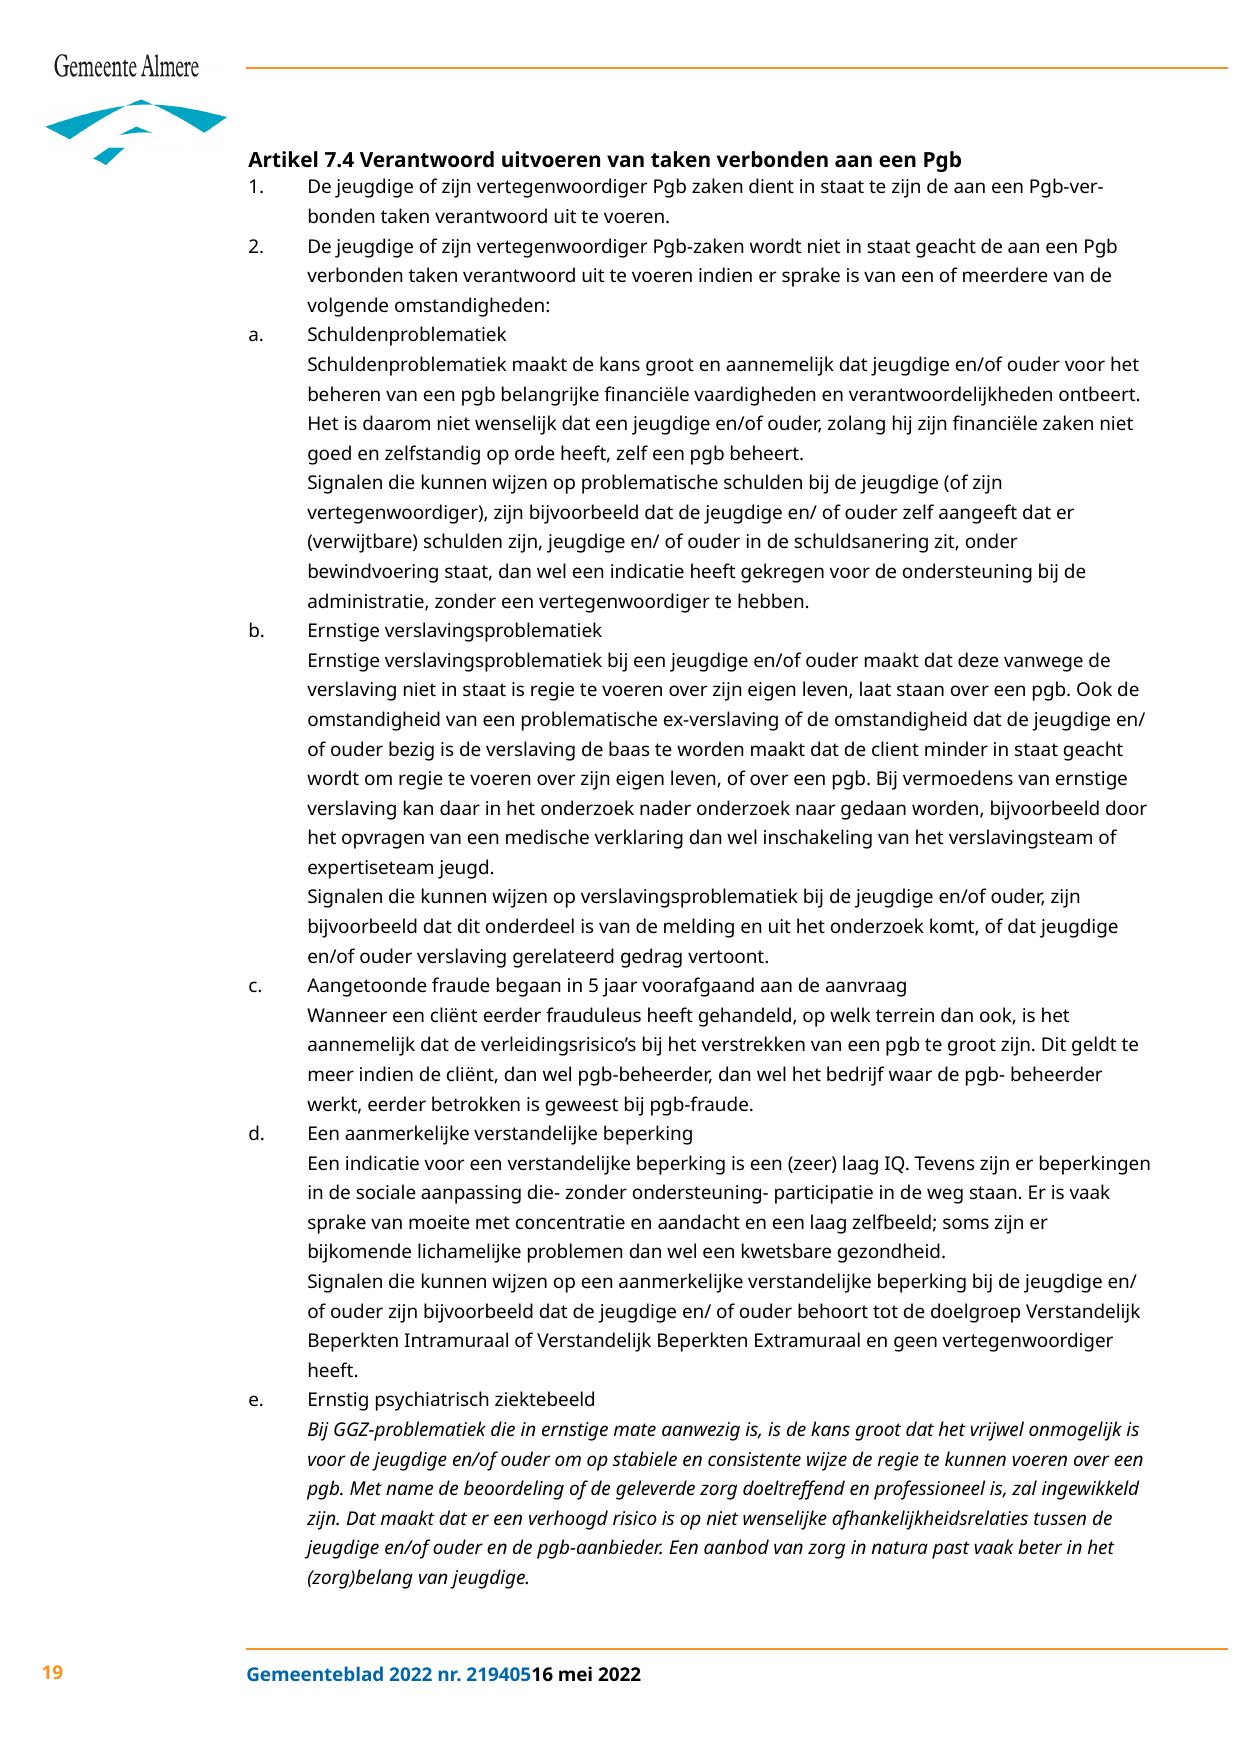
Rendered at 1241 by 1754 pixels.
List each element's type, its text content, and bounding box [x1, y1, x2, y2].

text Artikel 7.4 Verantwoord uitvoeren van taken verbonden aan een Pgb [248, 145, 1152, 174]
list Signalen die kunnen wijzen op problematische schulden bij de jeugdige (of zijn vertegenwoordiger), zijn bijvoorbeeld dat de jeugdige en/ of ouder zelf aangeeft dat er (verwijtbare) schulden zijn, jeugdige en/ of ouder in de schuldsanering zit, onder bewindvoering staat, dan wel een indicatie heeft gekregen voor de ondersteuning bij de administratie, zonder een vertegenwoordiger te hebben. [248, 469, 1152, 613]
list Ernstige verslavingsproblematiek bij een jeugdige en/of ouder maakt dat deze vanwege de verslaving niet in staat is regie te voeren over zijn eigen leven, laat staan over een pgb. Ook de omstandigheid van een problematische ex-verslaving of de omstandigheid dat de jeugdige en/ of ouder bezig is de verslaving de baas te worden maakt dat de client minder in staat geacht wordt om regie te voeren over zijn eigen leven, of over een pgb. Bij vermoedens van ernstige verslaving kan daar in het onderzoek nader onderzoek naar gedaan worden, bijvoorbeeld door het opvragen van een medische verklaring dan wel inschakeling van het verslavingsteam of expertiseteam jeugd. [248, 647, 1152, 880]
list Schuldenproblematiek [248, 322, 1152, 347]
list Aangetoonde fraude begaan in 5 jaar voorafgaand aan de aanvraag [248, 972, 1152, 998]
list Wanneer een cliënt eerder frauduleus heeft gehandeld, op welk terrein dan ook, is het aannemelijk dat de verleidingsrisico’s bij het verstrekken van een pgb te groot zijn. Dit geldt te meer indien de cliënt, dan wel pgb-beheerder, dan wel het bedrijf waar de pgb- beheerder werkt, eerder betrokken is geweest bij pgb-fraude. [248, 1002, 1152, 1116]
list Bij GGZ-problematiek die in ernstige mate aanwezig is, is de kans groot dat het vrijwel onmogelijk is voor de jeugdige en/of ouder om op stabiele en consistente wijze de regie te kunnen voeren over een pgb. Met name de beoordeling of de geleverde zorg doeltreffend en professioneel is, zal ingewikkeld zijn. Dat maakt dat er een verhoogd risico is op niet wenselijke afhankelijkheidsrelaties tussen de jeugdige en/of ouder en de pgb-aanbieder. Een aanbod van zorg in natura past vaak beter in het (zorg)belang van jeugdige. [248, 1416, 1152, 1590]
list De jeugdige of zijn vertegenwoordiger Pgb zaken dient in staat te zijn de aan een Pgb-ver- bonden taken verantwoord uit te voeren. [248, 174, 1152, 229]
list Signalen die kunnen wijzen op een aanmerkelijke verstandelijke beperking bij de jeugdige en/ of ouder zijn bijvoorbeeld dat de jeugdige en/ of ouder behoort tot de doelgroep Verstandelijk Beperkten Intramuraal of Verstandelijk Beperkten Extramuraal en geen vertegenwoordiger heeft. [248, 1268, 1152, 1383]
list Ernstig psychiatrisch ziektebeeld [248, 1387, 1152, 1412]
picture [41, 47, 231, 172]
list Een indicatie voor een verstandelijke beperking is een (zeer) laag IQ. Tevens zijn er beperkingen in de sociale aanpassing die- zonder ondersteuning- participatie in de weg staan. Er is vaak sprake van moeite met concentratie en aandacht en een laag zelfbeeld; soms zijn er bijkomende lichamelijke problemen dan wel een kwetsbare gezondheid. [248, 1150, 1152, 1264]
list Schuldenproblematiek maakt de kans groot en aannemelijk dat jeugdige en/of ouder voor het beheren van een pgb belangrijke financiële vaardigheden en verantwoordelijkheden ontbeert. Het is daarom niet wenselijk dat een jeugdige en/of ouder, zolang hij zijn financiële zaken niet goed en zelfstandig op orde heeft, zelf een pgb beheert. [248, 351, 1152, 466]
list Signalen die kunnen wijzen op verslavingsproblematiek bij de jeugdige en/of ouder, zijn bijvoorbeeld dat dit onderdeel is van de melding en uit het onderzoek komt, of dat jeugdige en/of ouder verslaving gerelateerd gedrag vertoont. [248, 884, 1152, 968]
list Ernstige verslavingsproblematiek [248, 617, 1152, 643]
list Een aanmerkelijke verstandelijke beperking [248, 1120, 1152, 1146]
list De jeugdige of zijn vertegenwoordiger Pgb-zaken wordt niet in staat geacht de aan een Pgb verbonden taken verantwoord uit te voeren indien er sprake is van een of meerdere van de volgende omstandigheden: [248, 233, 1152, 318]
